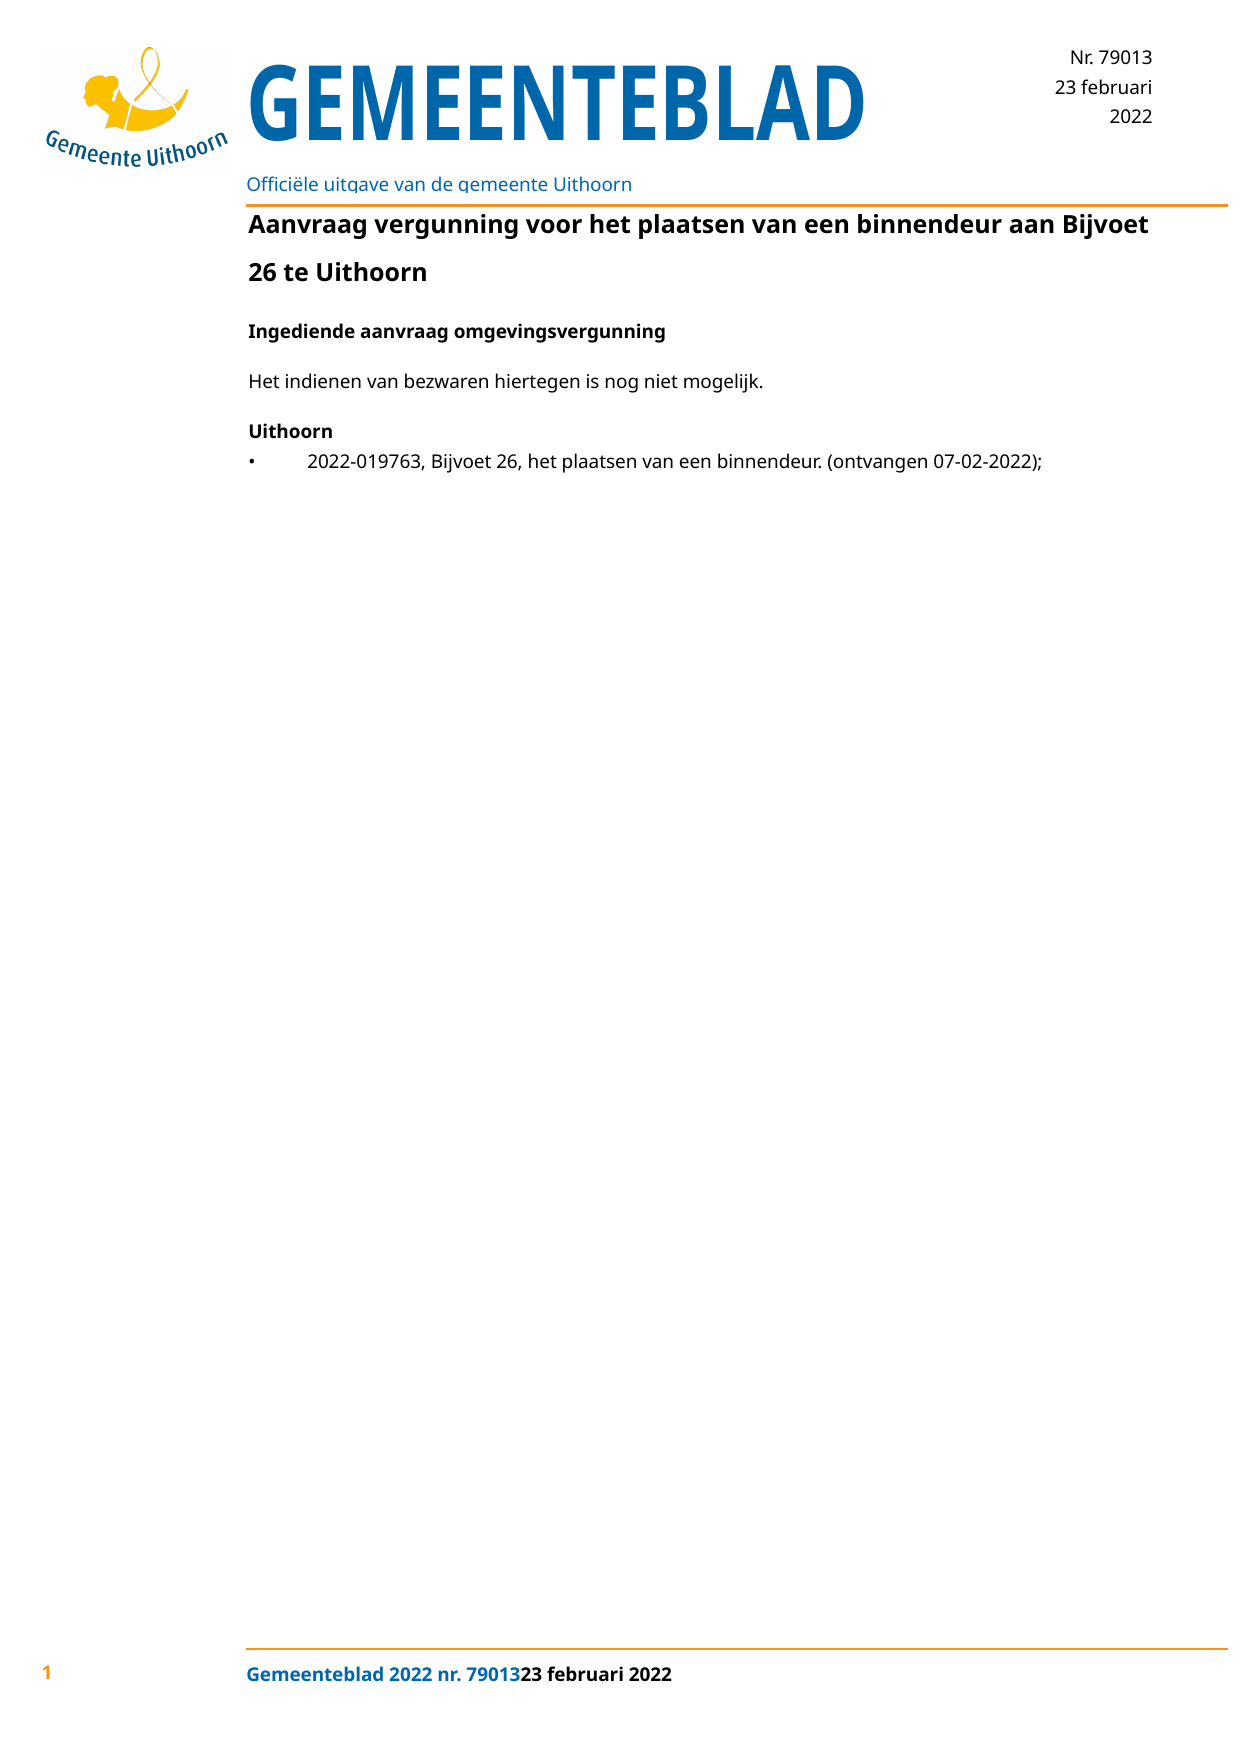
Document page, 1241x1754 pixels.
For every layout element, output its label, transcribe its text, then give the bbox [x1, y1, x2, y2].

picture [41, 47, 231, 172]
text Uithoorn [248, 419, 1152, 444]
text Het indienen van bezwaren hiertegen is nog niet mogelijk. [248, 368, 1152, 394]
list 2022-019763, Bijvoet 26, het plaatsen van een binnendeur. (ontvangen 07-02-2022); [248, 448, 1152, 474]
text Aanvraag vergunning voor het plaatsen van een binnendeur aan Bijvoet 26 te Uithoorn [248, 207, 1152, 288]
text Ingediende aanvraag omgevingsvergunning [248, 318, 1152, 344]
